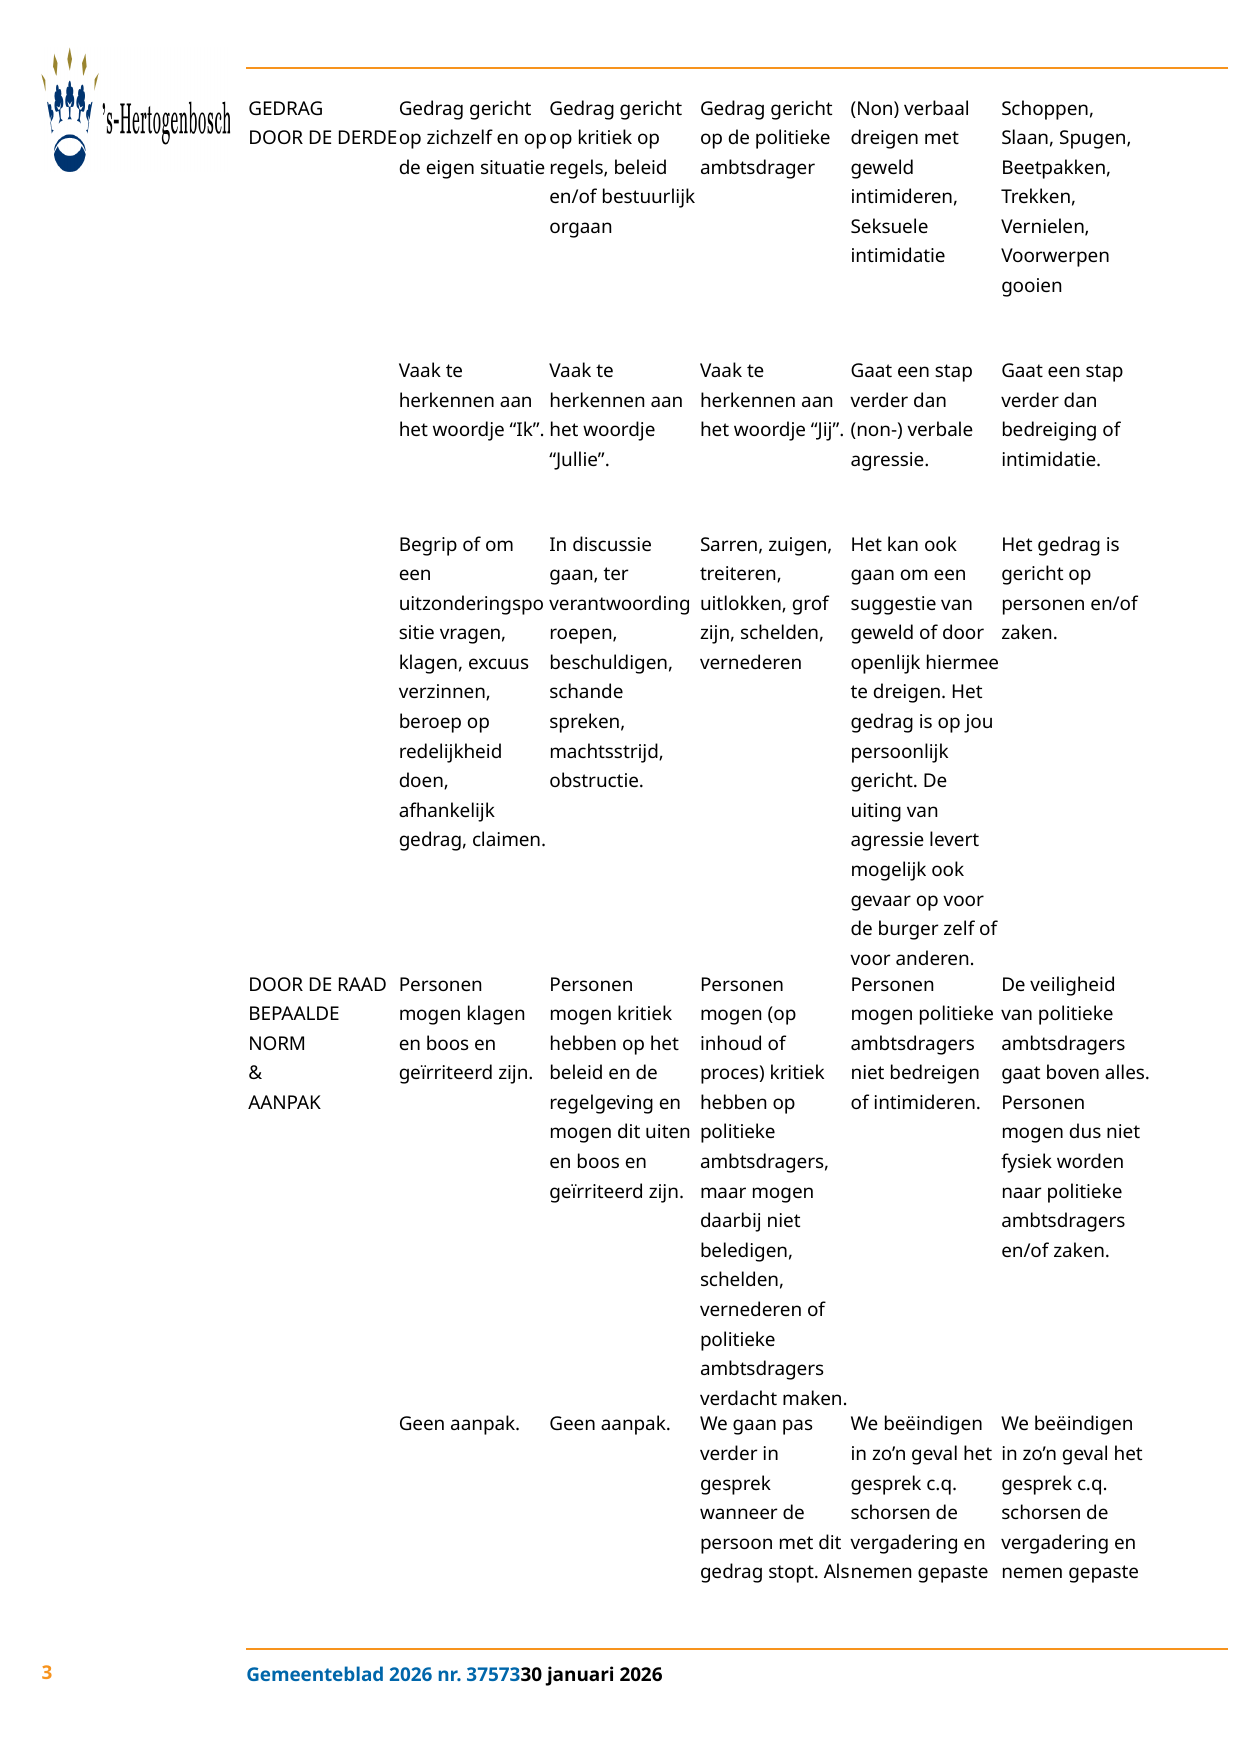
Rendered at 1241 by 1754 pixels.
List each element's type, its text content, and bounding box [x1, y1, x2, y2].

table_cell Gedrag gericht op kritiek op regels, beleid en/of bestuurlijk orgaan [549, 95, 700, 357]
table_cell Gaat een stap verder dan bedreiging of intimidatie. [1001, 357, 1152, 531]
table_cell Sarren, zuigen, treiteren, uitlokken, grof zijn, schelden, vernederen [700, 531, 850, 971]
table_cell Geen aanpak. [399, 1411, 549, 1584]
table_cell Personen mogen kritiek hebben op het beleid en de regelgeving en mogen dit uiten en boos en geïrriteerd zijn. [549, 971, 700, 1411]
table_cell [248, 1411, 398, 1584]
table_cell Gaat een stap verder dan (non-) verbale agressie. [850, 357, 1001, 531]
picture [41, 47, 231, 172]
table_cell Gedrag gericht op de politieke ambtsdrager [700, 95, 850, 357]
table_cell Personen mogen politieke ambtsdragers niet bedreigen of intimideren. [850, 971, 1001, 1411]
table_cell In discussie gaan, ter verantwoording roepen, beschuldigen, schande spreken, machtsstrijd, obstructie. [549, 531, 700, 971]
table_cell We gaan pas verder in gesprek wanneer de persoon met dit gedrag stopt. Als [700, 1411, 850, 1584]
table_cell Geen aanpak. [549, 1411, 700, 1584]
table_cell Vaak te herkennen aan het woordje “Jij”. [700, 357, 850, 531]
table_cell We beëindigen in zo’n geval het gesprek c.q. schorsen de vergadering en nemen gepaste [850, 1411, 1001, 1584]
table_cell Vaak te herkennen aan het woordje “Ik”. [399, 357, 549, 531]
table_cell [248, 357, 398, 531]
table_cell Gedrag gericht op zichzelf en op de eigen situatie [399, 95, 549, 357]
table_cell [248, 531, 398, 971]
table_cell Het kan ook gaan om een suggestie van geweld of door openlijk hiermee te dreigen. Het gedrag is op jou persoonlijk gericht. De uiting van agressie levert mogelijk ook gevaar op voor de burger zelf of voor anderen. [850, 531, 1001, 971]
table_cell GEDRAG DOOR DE DERDE [248, 95, 398, 357]
table_cell We beëindigen in zo’n geval het gesprek c.q. schorsen de vergadering en nemen gepaste [1001, 1411, 1152, 1584]
table_cell Het gedrag is gericht op personen en/of zaken. [1001, 531, 1152, 971]
table_cell DOOR DE RAAD BEPAALDE NORM & AANPAK [248, 971, 398, 1411]
table_cell Vaak te herkennen aan het woordje “Jullie”. [549, 357, 700, 531]
table_cell (Non) verbaal dreigen met geweld intimideren, Seksuele intimidatie [850, 95, 1001, 357]
table_cell Begrip of om een uitzonderingspositie vragen, klagen, excuus verzinnen, beroep op redelijkheid doen, afhankelijk gedrag, claimen. [399, 531, 549, 971]
table_cell De veiligheid van politieke ambtsdragers gaat boven alles. Personen mogen dus niet fysiek worden naar politieke ambtsdragers en/of zaken. [1001, 971, 1152, 1411]
table_cell Personen mogen (op inhoud of proces) kritiek hebben op politieke ambtsdragers, maar mogen daarbij niet beledigen, schelden, vernederen of politieke ambtsdragers verdacht maken. [700, 971, 850, 1411]
table_cell Schoppen, Slaan, Spugen, Beetpakken, Trekken, Vernielen, Voorwerpen gooien [1001, 95, 1152, 357]
table_cell Personen mogen klagen en boos en geïrriteerd zijn. [399, 971, 549, 1411]
